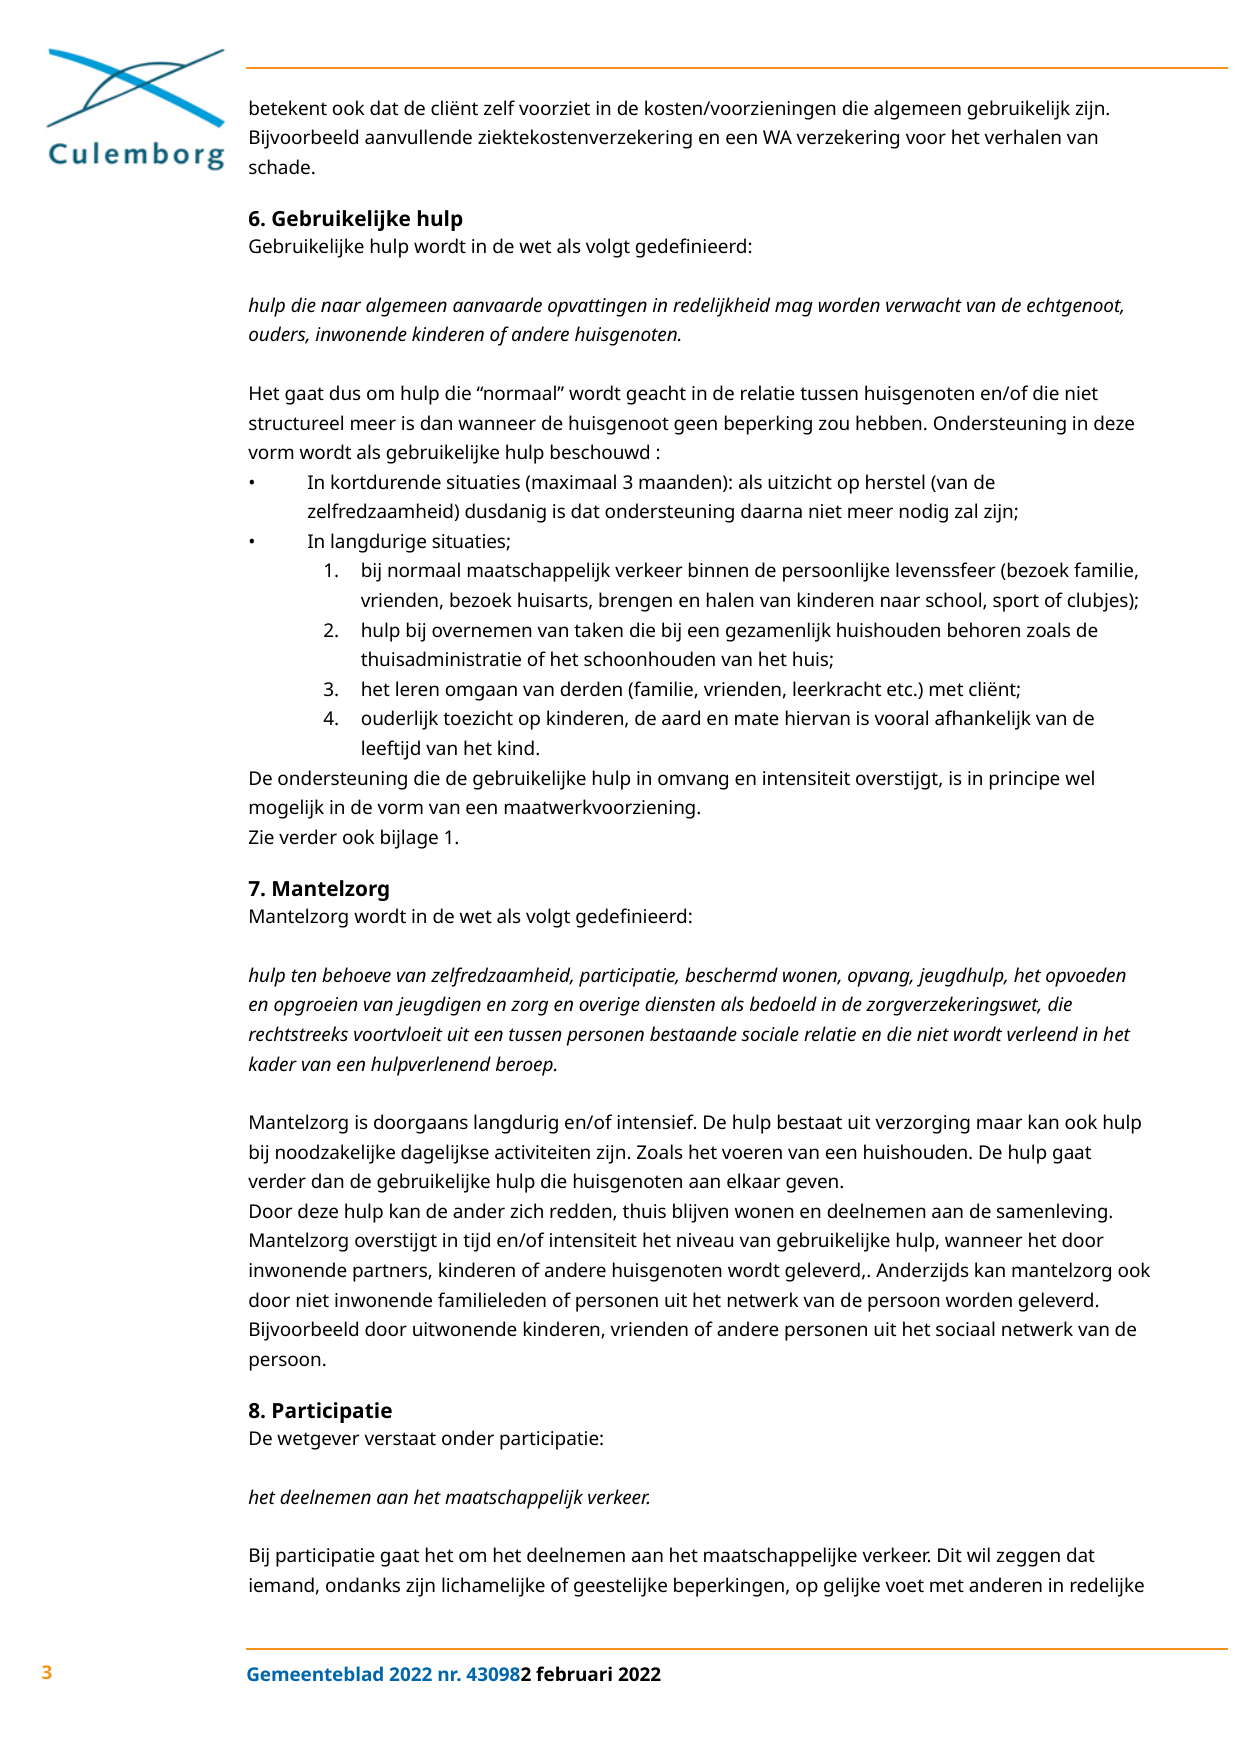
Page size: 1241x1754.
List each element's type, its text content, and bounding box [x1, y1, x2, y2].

text Het gaat dus om hulp die “normaal” wordt geacht in de relatie tussen huisgenoten en/of die niet structureel meer is dan wanneer de huisgenoot geen beperking zou hebben. Ondersteuning in deze vorm wordt als gebruikelijke hulp beschouwd : [248, 380, 1152, 465]
text Zie verder ook bijlage 1. [248, 824, 1152, 850]
text Door deze hulp kan de ander zich redden, thuis blijven wonen en deelnemen aan de samenleving. Mantelzorg overstijgt in tijd en/of intensiteit het niveau van gebruikelijke hulp, wanneer het door inwonende partners, kinderen of andere huisgenoten wordt geleverd,. Anderzijds kan mantelzorg ook door niet inwonende familieleden of personen uit het netwerk van de persoon worden geleverd. Bijvoorbeeld door uitwonende kinderen, vrienden of andere personen uit het sociaal netwerk van de persoon. [248, 1198, 1152, 1372]
list In kortdurende situaties (maximaal 3 maanden): als uitzicht op herstel (van de zelfredzaamheid) dusdanig is dat ondersteuning daarna niet meer nodig zal zijn; [248, 469, 1152, 524]
list het leren omgaan van derden (familie, vrienden, leerkracht etc.) met cliënt; [323, 676, 1152, 702]
text De ondersteuning die de gebruikelijke hulp in omvang en intensiteit overstijgt, is in principe wel mogelijk in de vorm van een maatwerkvoorziening. [248, 765, 1152, 820]
list bij normaal maatschappelijk verkeer binnen de persoonlijke levenssfeer (bezoek familie, vrienden, bezoek huisarts, brengen en halen van kinderen naar school, sport of clubjes); [323, 558, 1152, 613]
picture [41, 47, 231, 172]
table_header hulp ten behoeve van zelfredzaamheid, participatie, beschermd wonen, opvang, jeugdhulp, het opvoeden en opgroeien van jeugdigen en zorg en overige diensten als bedoeld in de zorgverzekeringswet, die rechtstreeks voortvloeit uit een tussen personen bestaande sociale relatie en die niet wordt verleend in het kader van een hulpverlenend beroep. [248, 962, 1152, 1077]
list In langdurige situaties; [248, 528, 1152, 554]
text 8. Participatie [248, 1396, 1152, 1425]
text Bij participatie gaat het om het deelnemen aan het maatschappelijke verkeer. Dit wil zeggen dat iemand, ondanks zijn lichamelijke of geestelijke beperkingen, op gelijke voet met anderen in redelijke [248, 1543, 1152, 1598]
text De wetgever verstaat onder participatie: [248, 1425, 1152, 1451]
text 7. Mantelzorg [248, 874, 1152, 903]
text 6. Gebruikelijke hulp [248, 204, 1152, 233]
table_header het deelnemen aan het maatschappelijk verkeer. [248, 1484, 1152, 1510]
text Mantelzorg wordt in de wet als volgt gedefinieerd: [248, 903, 1152, 928]
list hulp bij overnemen van taken die bij een gezamenlijk huishouden behoren zoals de thuisadministratie of het schoonhouden van het huis; [323, 617, 1152, 672]
text Gebruikelijke hulp wordt in de wet als volgt gedefinieerd: [248, 233, 1152, 258]
list ouderlijk toezicht op kinderen, de aard en mate hiervan is vooral afhankelijk van de leeftijd van het kind. [323, 706, 1152, 761]
text Mantelzorg is doorgaans langdurig en/of intensief. De hulp bestaat uit verzorging maar kan ook hulp bij noodzakelijke dagelijkse activiteiten zijn. Zoals het voeren van een huishouden. De hulp gaat verder dan de gebruikelijke hulp die huisgenoten aan elkaar geven. [248, 1109, 1152, 1194]
text betekent ook dat de cliënt zelf voorziet in de kosten/voorzieningen die algemeen gebruikelijk zijn. Bijvoorbeeld aanvullende ziektekostenverzekering en een WA verzekering voor het verhalen van schade. [248, 95, 1152, 180]
table_header hulp die naar algemeen aanvaarde opvattingen in redelijkheid mag worden verwacht van de echtgenoot, ouders, inwonende kinderen of andere huisgenoten. [248, 292, 1152, 347]
